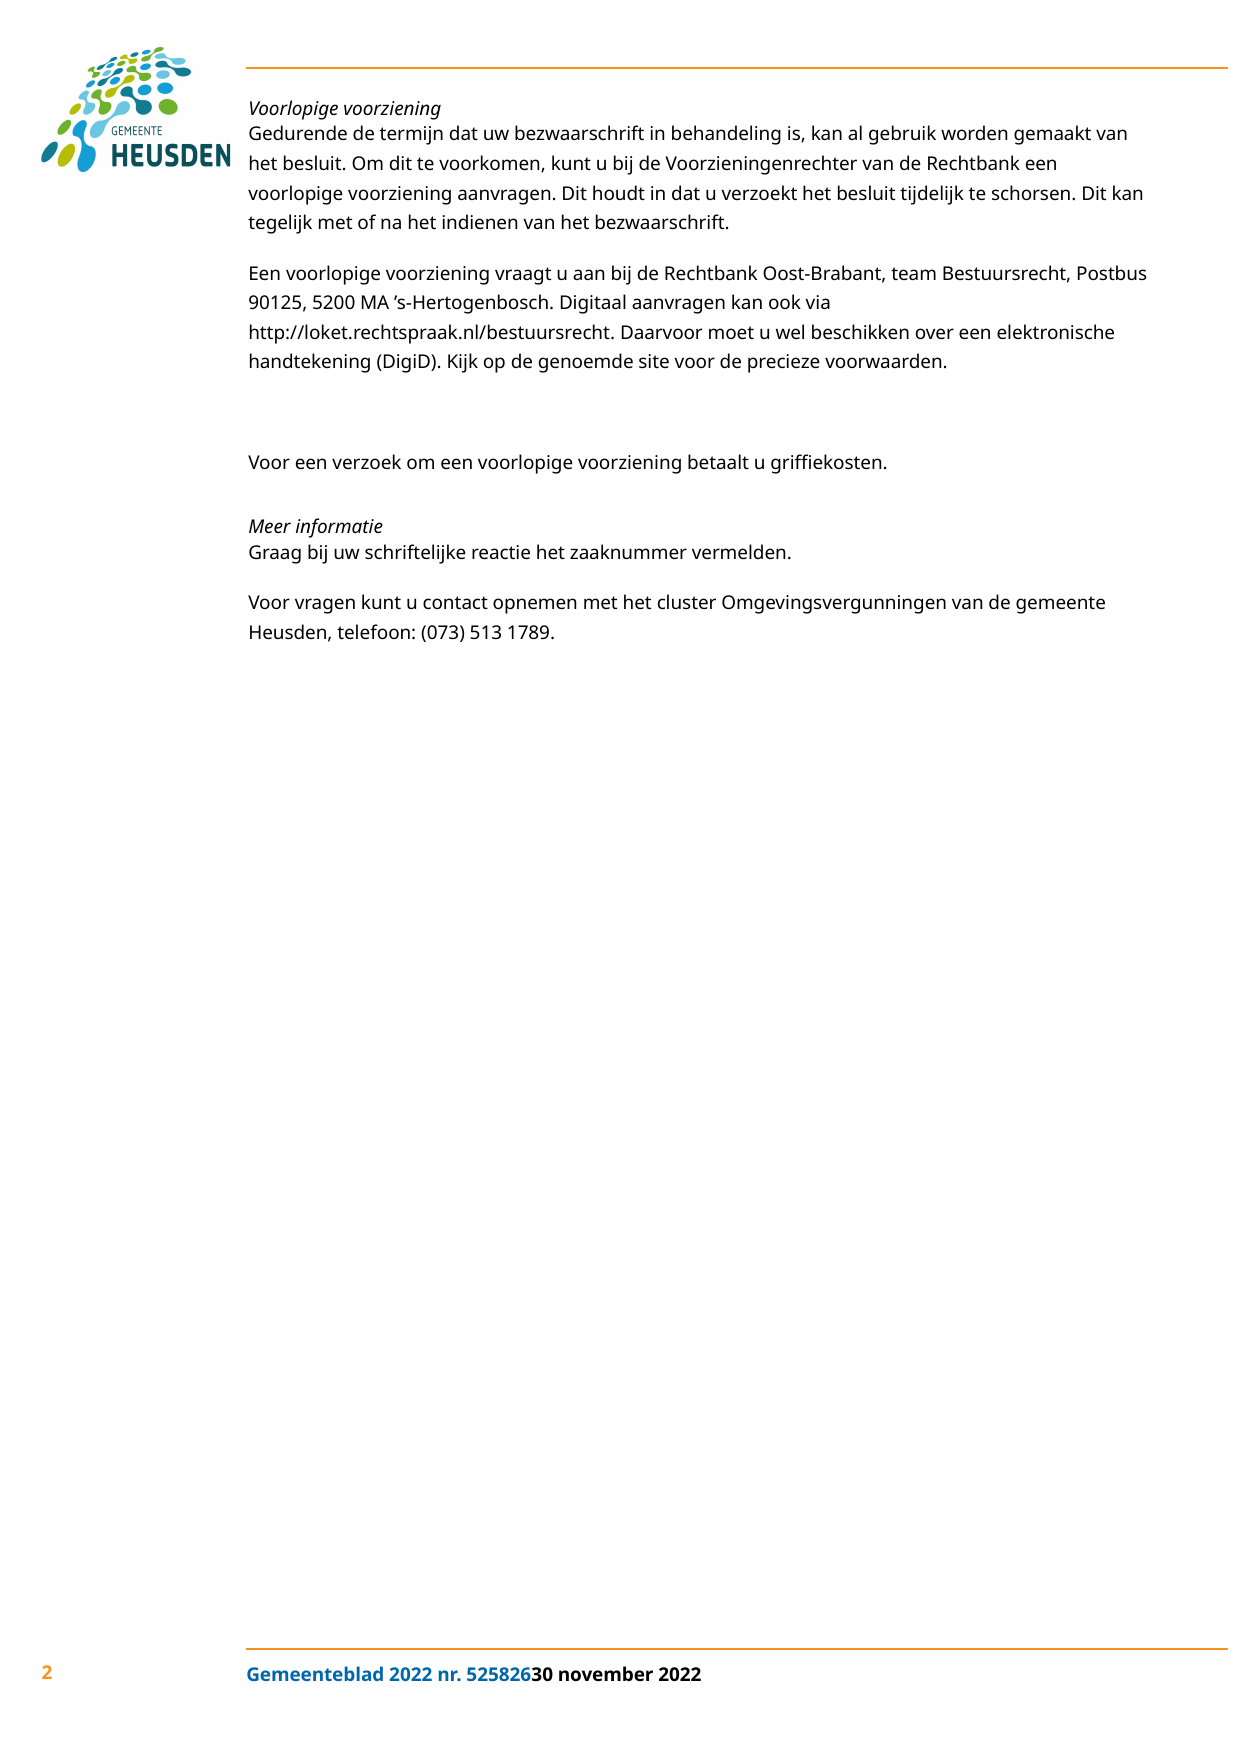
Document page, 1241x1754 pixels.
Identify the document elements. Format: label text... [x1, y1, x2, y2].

text Voor een verzoek om een voorlopige voorziening betaalt u griffiekosten. [248, 449, 1152, 475]
text Meer informatie [248, 513, 1152, 539]
text Een voorlopige voorziening vraagt u aan bij de Rechtbank Oost-Brabant, team Bestuursrecht, Postbus 90125, 5200 MA ’s-Hertogenbosch. Digitaal aanvragen kan ook via http://loket.rechtspraak.nl/bestuursrecht. Daarvoor moet u wel beschikken over een elektronische handtekening (DigiD). Kijk op de genoemde site voor de precieze voorwaarden. [248, 260, 1152, 374]
text Voor vragen kunt u contact opnemen met het cluster Omgevingsvergunningen van de gemeente Heusden, telefoon: (073) 513 1789. [248, 589, 1152, 645]
picture [41, 47, 231, 172]
text Graag bij uw schriftelijke reactie het zaaknummer vermelden. [248, 539, 1152, 565]
text Voorlopige voorziening [248, 95, 1152, 121]
text Gedurende de termijn dat uw bezwaarschrift in behandeling is, kan al gebruik worden gemaakt van het besluit. Om dit te voorkomen, kunt u bij de Voorzieningenrechter van de Rechtbank een voorlopige voorziening aanvragen. Dit houdt in dat u verzoekt het besluit tijdelijk te schorsen. Dit kan tegelijk met of na het indienen van het bezwaarschrift. [248, 121, 1152, 235]
